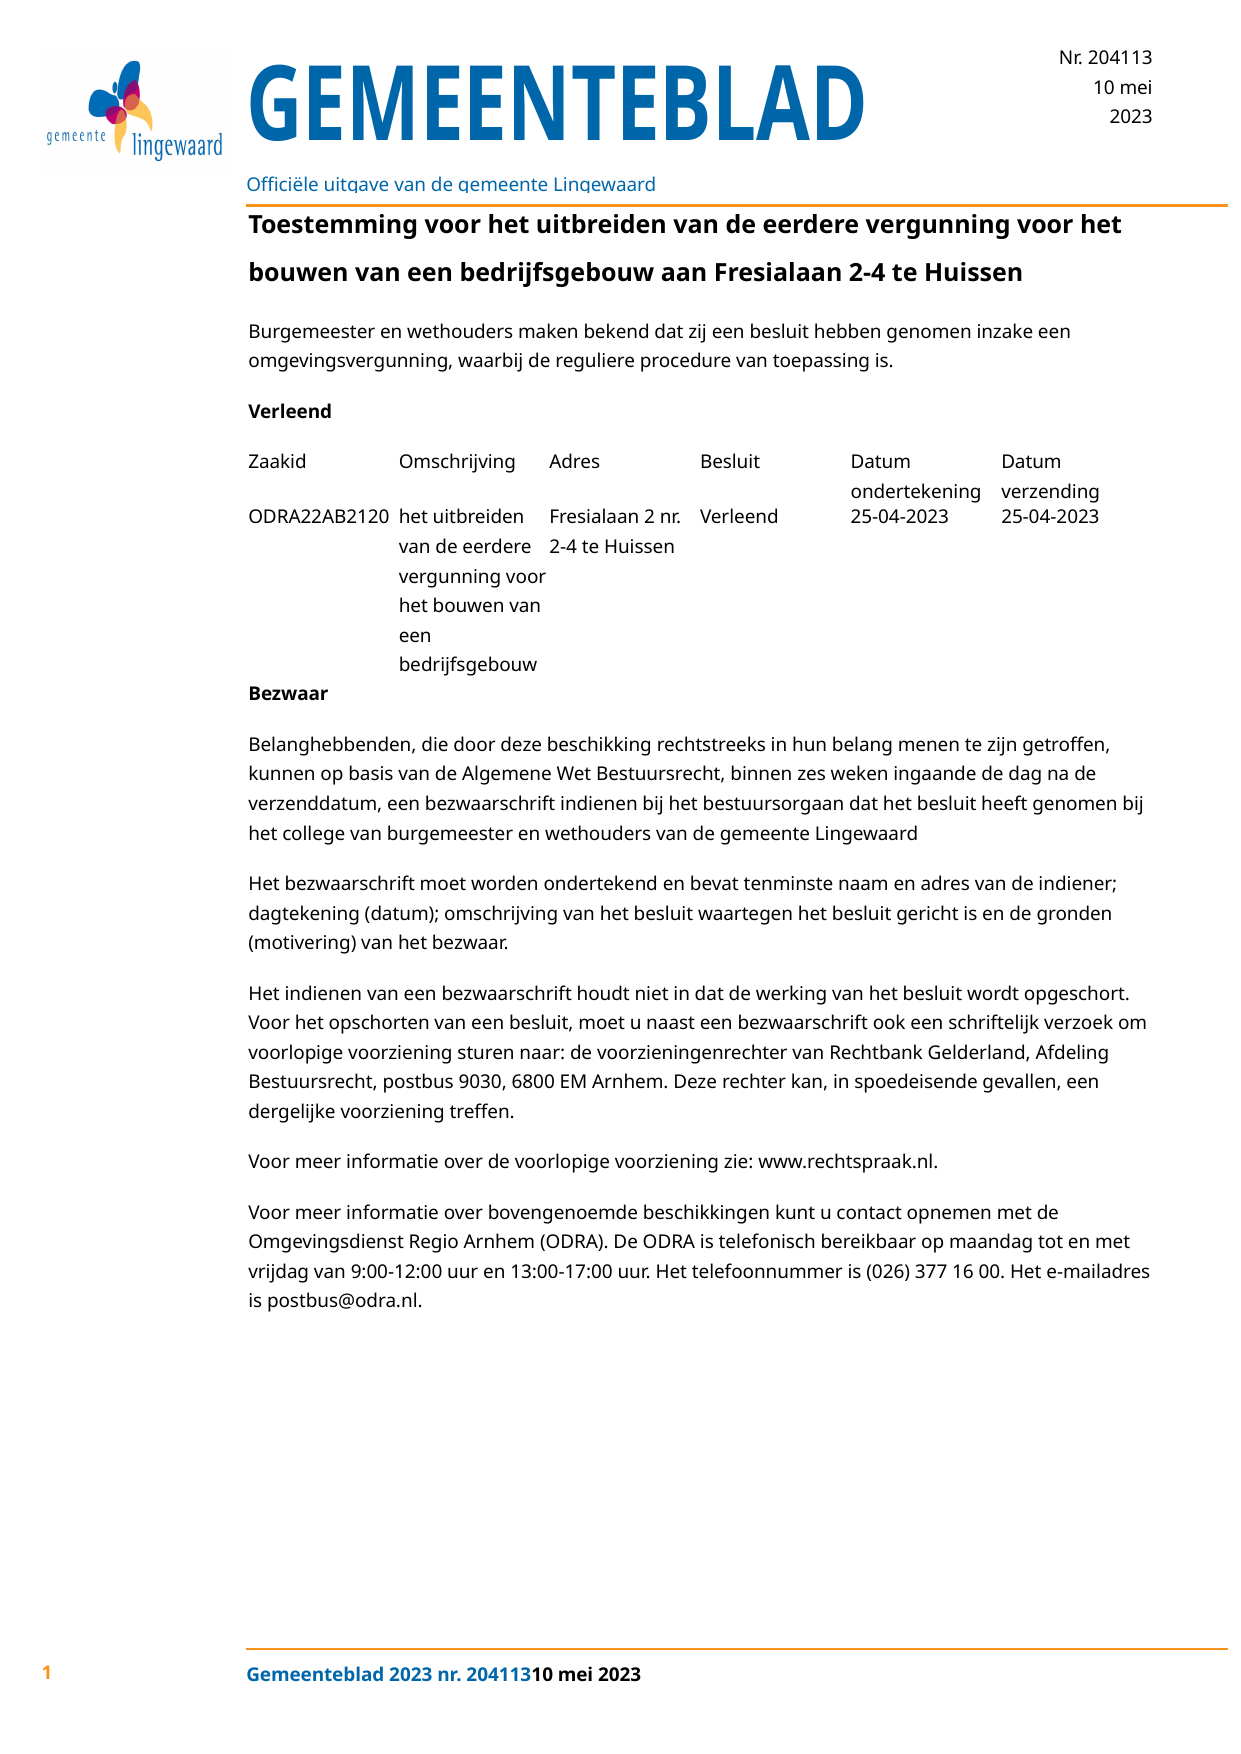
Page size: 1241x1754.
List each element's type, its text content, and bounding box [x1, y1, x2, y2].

table_header Omschrijving [399, 449, 549, 504]
text Het bezwaarschrift moet worden ondertekend en bevat tenminste naam en adres van de indiener; dagtekening (datum); omschrijving van het besluit waartegen het besluit gericht is en de gronden (motivering) van het bezwaar. [248, 870, 1152, 955]
picture [41, 47, 231, 172]
table_cell 25-04-2023 [1001, 504, 1152, 677]
text Burgemeester en wethouders maken bekend dat zij een besluit hebben genomen inzake een omgevingsvergunning, waarbij de reguliere procedure van toepassing is. [248, 318, 1152, 373]
text Voor meer informatie over bovengenoemde beschikkingen kunt u contact opnemen met de Omgevingsdienst Regio Arnhem (ODRA). De ODRA is telefonisch bereikbaar op maandag tot en met vrijdag van 9:00-12:00 uur en 13:00-17:00 uur. Het telefoonnummer is (026) 377 16 00. Het e-mailadres is postbus@odra.nl. [248, 1199, 1152, 1313]
table_cell Verleend [700, 504, 850, 677]
table_cell 25-04-2023 [850, 504, 1001, 677]
text Toestemming voor het uitbreiden van de eerdere vergunning voor het bouwen van een bedrijfsgebouw aan Fresialaan 2-4 te Huissen [248, 207, 1152, 288]
text Verleend [248, 398, 1152, 424]
table_header Datum verzending [1001, 449, 1152, 504]
text Voor meer informatie over de voorlopige voorziening zie: www.rechtspraak.nl. [248, 1148, 1152, 1174]
table_header Besluit [700, 449, 850, 504]
table_cell Fresialaan 2 nr. 2-4 te Huissen [549, 504, 700, 677]
text Het indienen van een bezwaarschrift houdt niet in dat de werking van het besluit wordt opgeschort. Voor het opschorten van een besluit, moet u naast een bezwaarschrift ook een schriftelijk verzoek om voorlopige voorziening sturen naar: de voorzieningenrechter van Rechtbank Gelderland, Afdeling Bestuursrecht, postbus 9030, 6800 EM Arnhem. Deze rechter kan, in spoedeisende gevallen, een dergelijke voorziening treffen. [248, 980, 1152, 1124]
text Belanghebbenden, die door deze beschikking rechtstreeks in hun belang menen te zijn getroffen, kunnen op basis van de Algemene Wet Bestuursrecht, binnen zes weken ingaande de dag na de verzenddatum, een bezwaarschrift indienen bij het bestuursorgaan dat het besluit heeft genomen bij het college van burgemeester en wethouders van de gemeente Lingewaard [248, 731, 1152, 846]
table_header Datum ondertekening [850, 449, 1001, 504]
table_header Zaakid [248, 449, 398, 504]
table_header Adres [549, 449, 700, 504]
table_cell het uitbreiden van de eerdere vergunning voor het bouwen van een bedrijfsgebouw [399, 504, 549, 677]
table_cell ODRA22AB2120 [248, 504, 398, 677]
text Bezwaar [248, 681, 1152, 706]
